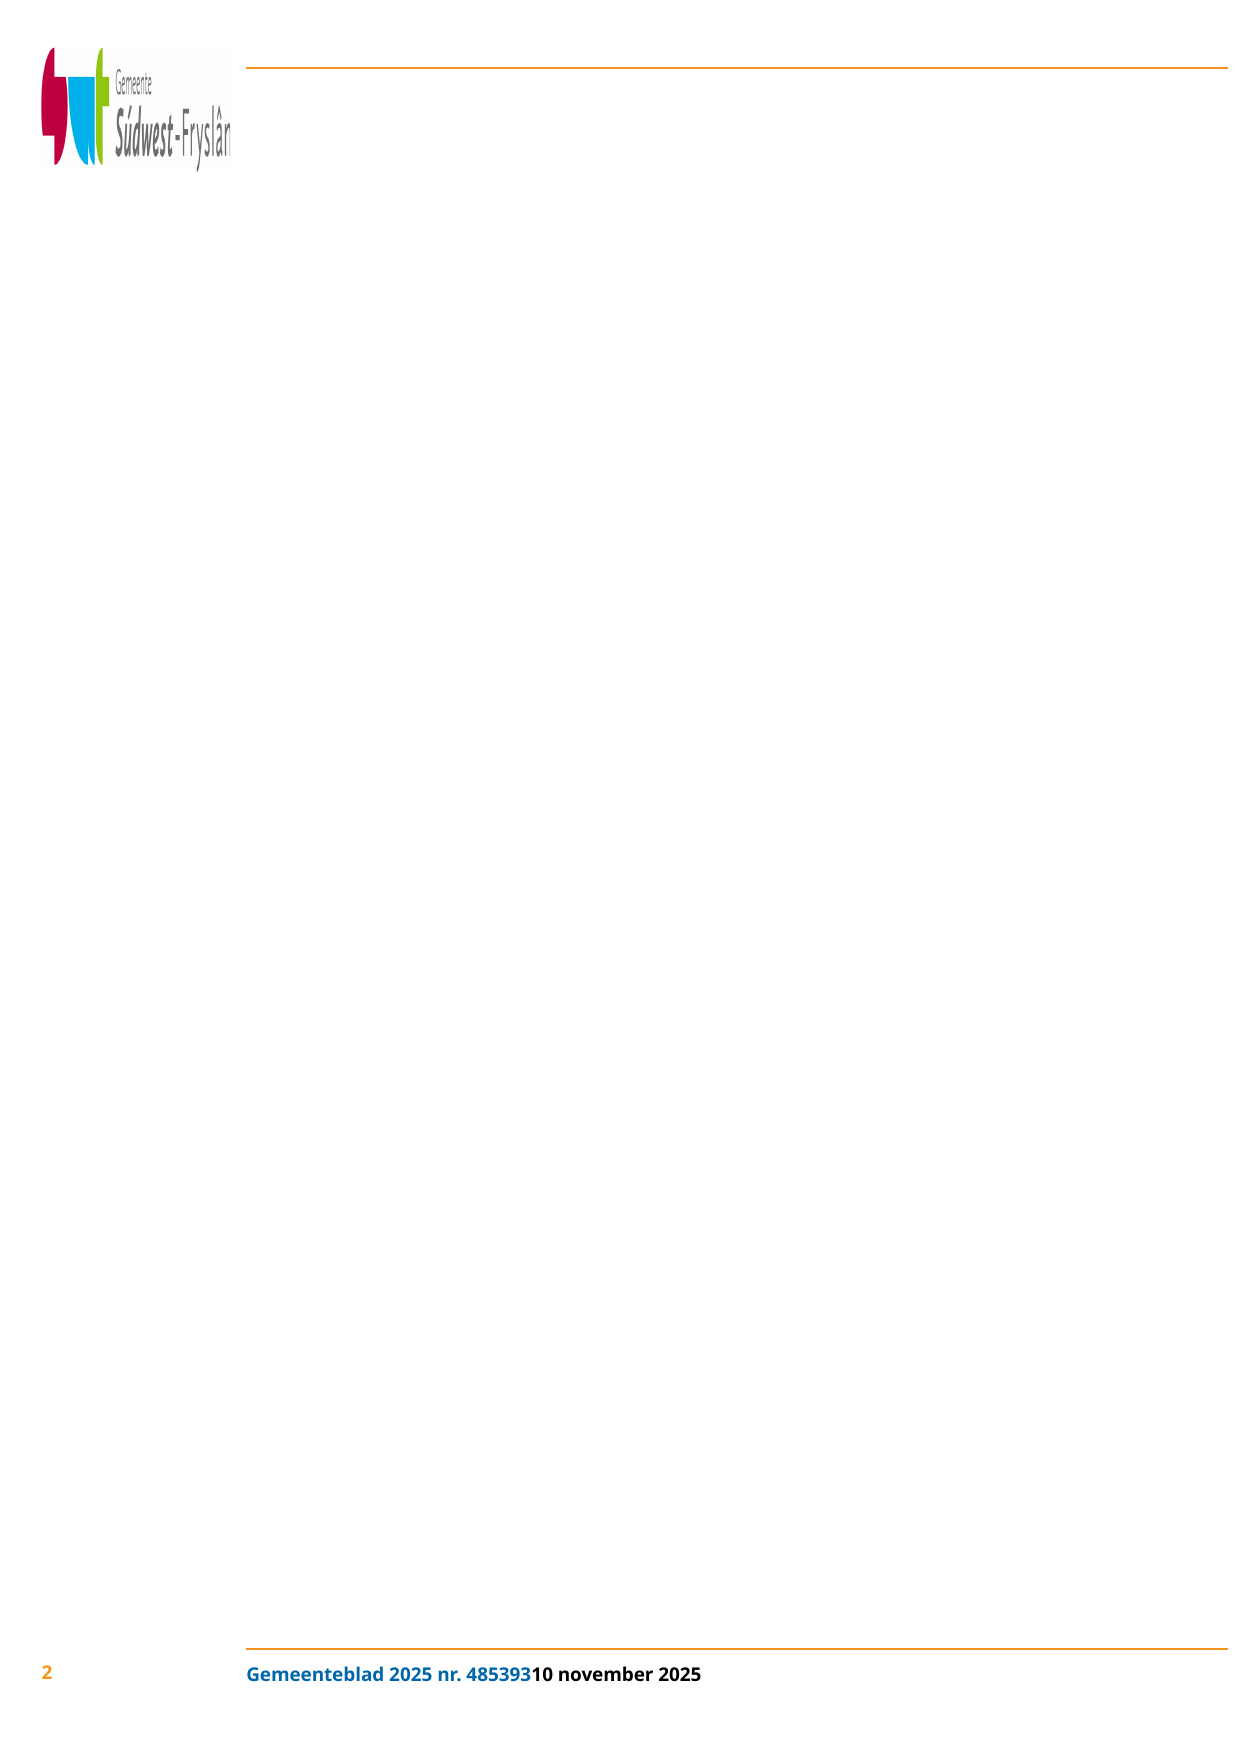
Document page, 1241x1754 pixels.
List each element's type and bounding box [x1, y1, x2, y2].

picture [41, 47, 231, 172]
